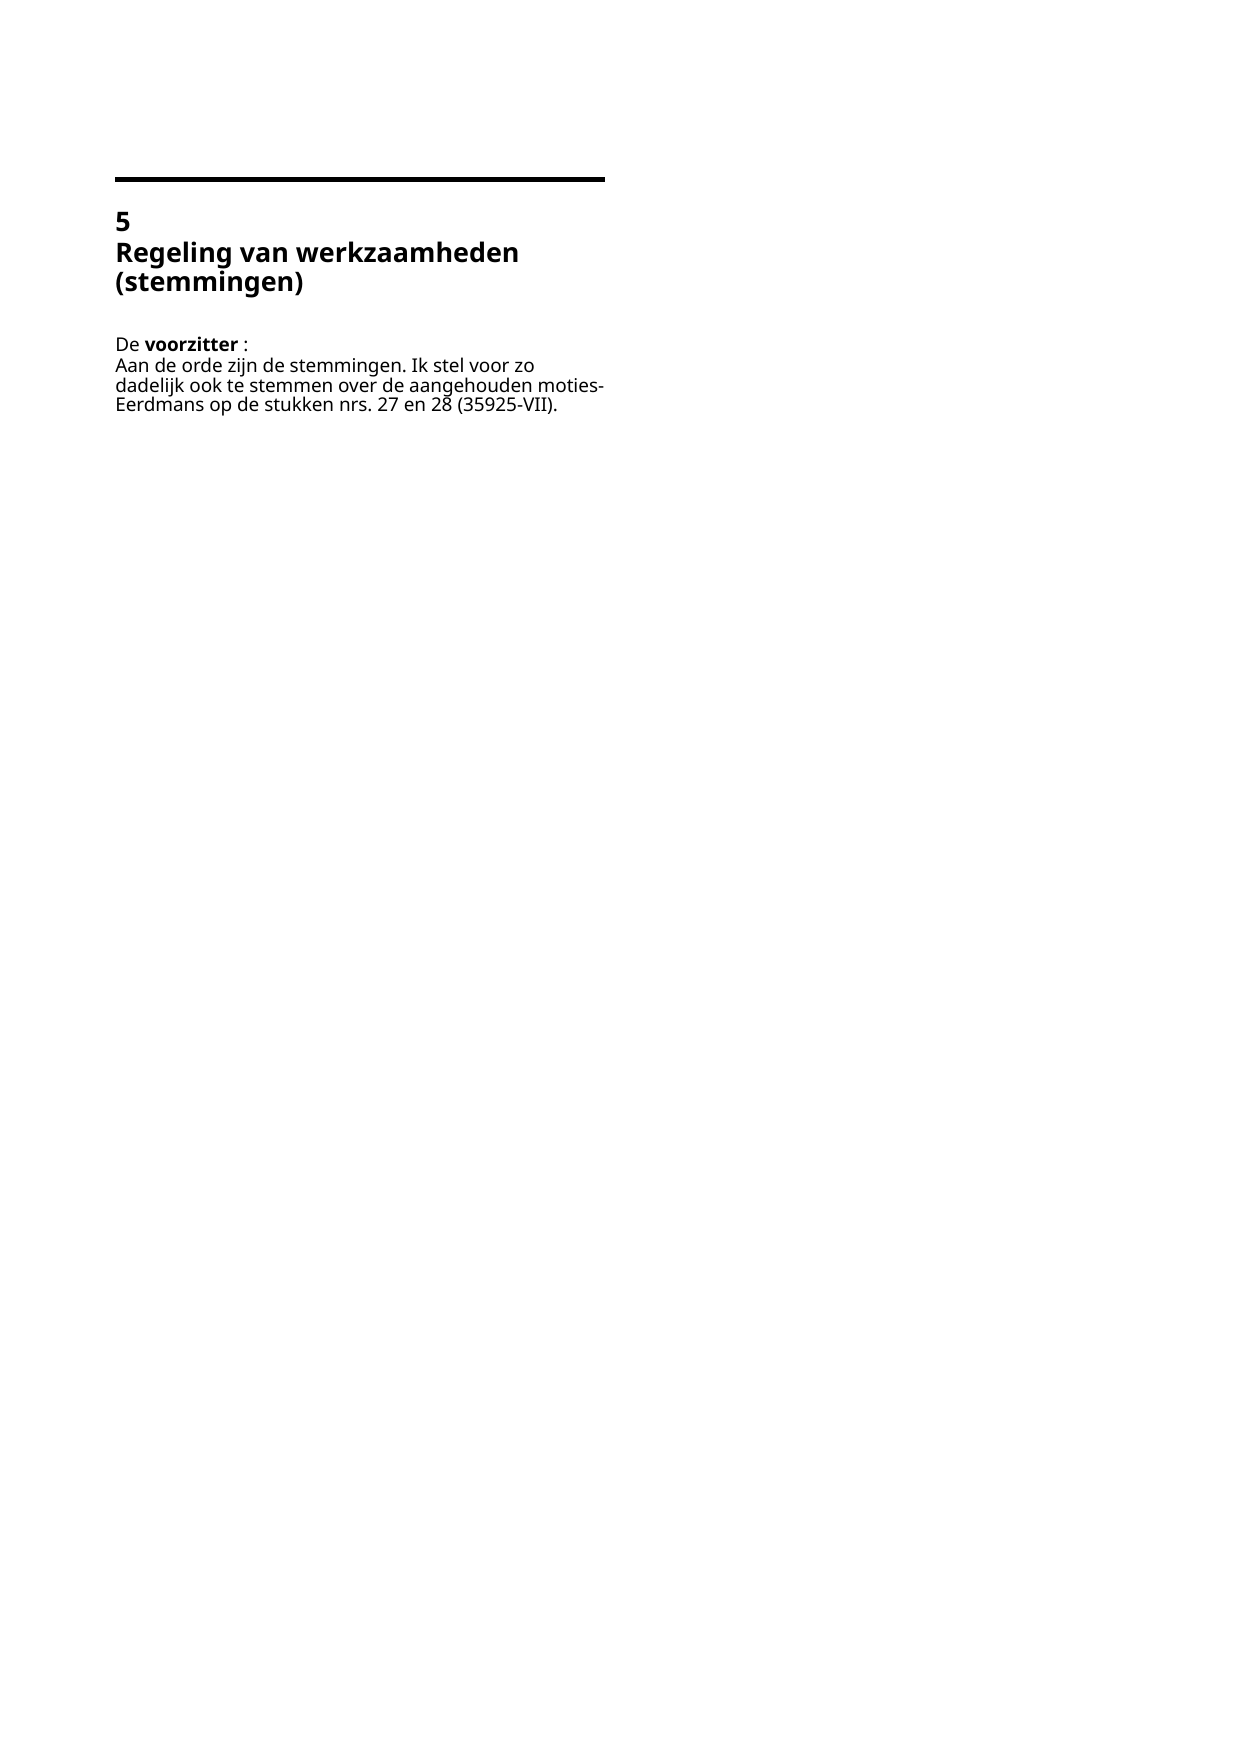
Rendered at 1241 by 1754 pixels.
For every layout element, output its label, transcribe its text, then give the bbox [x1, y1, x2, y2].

text Aan de orde zijn de stemmingen. Ik stel voor zo dadelijk ook te stemmen over de aangehouden moties-Eerdmans op de stukken nrs. 27 en 28 (35925-VII). [115, 357, 605, 415]
text De voorzitter : [115, 332, 605, 357]
text 5 [115, 203, 605, 239]
text Regeling van werkzaamheden (stemmingen) [115, 239, 605, 312]
